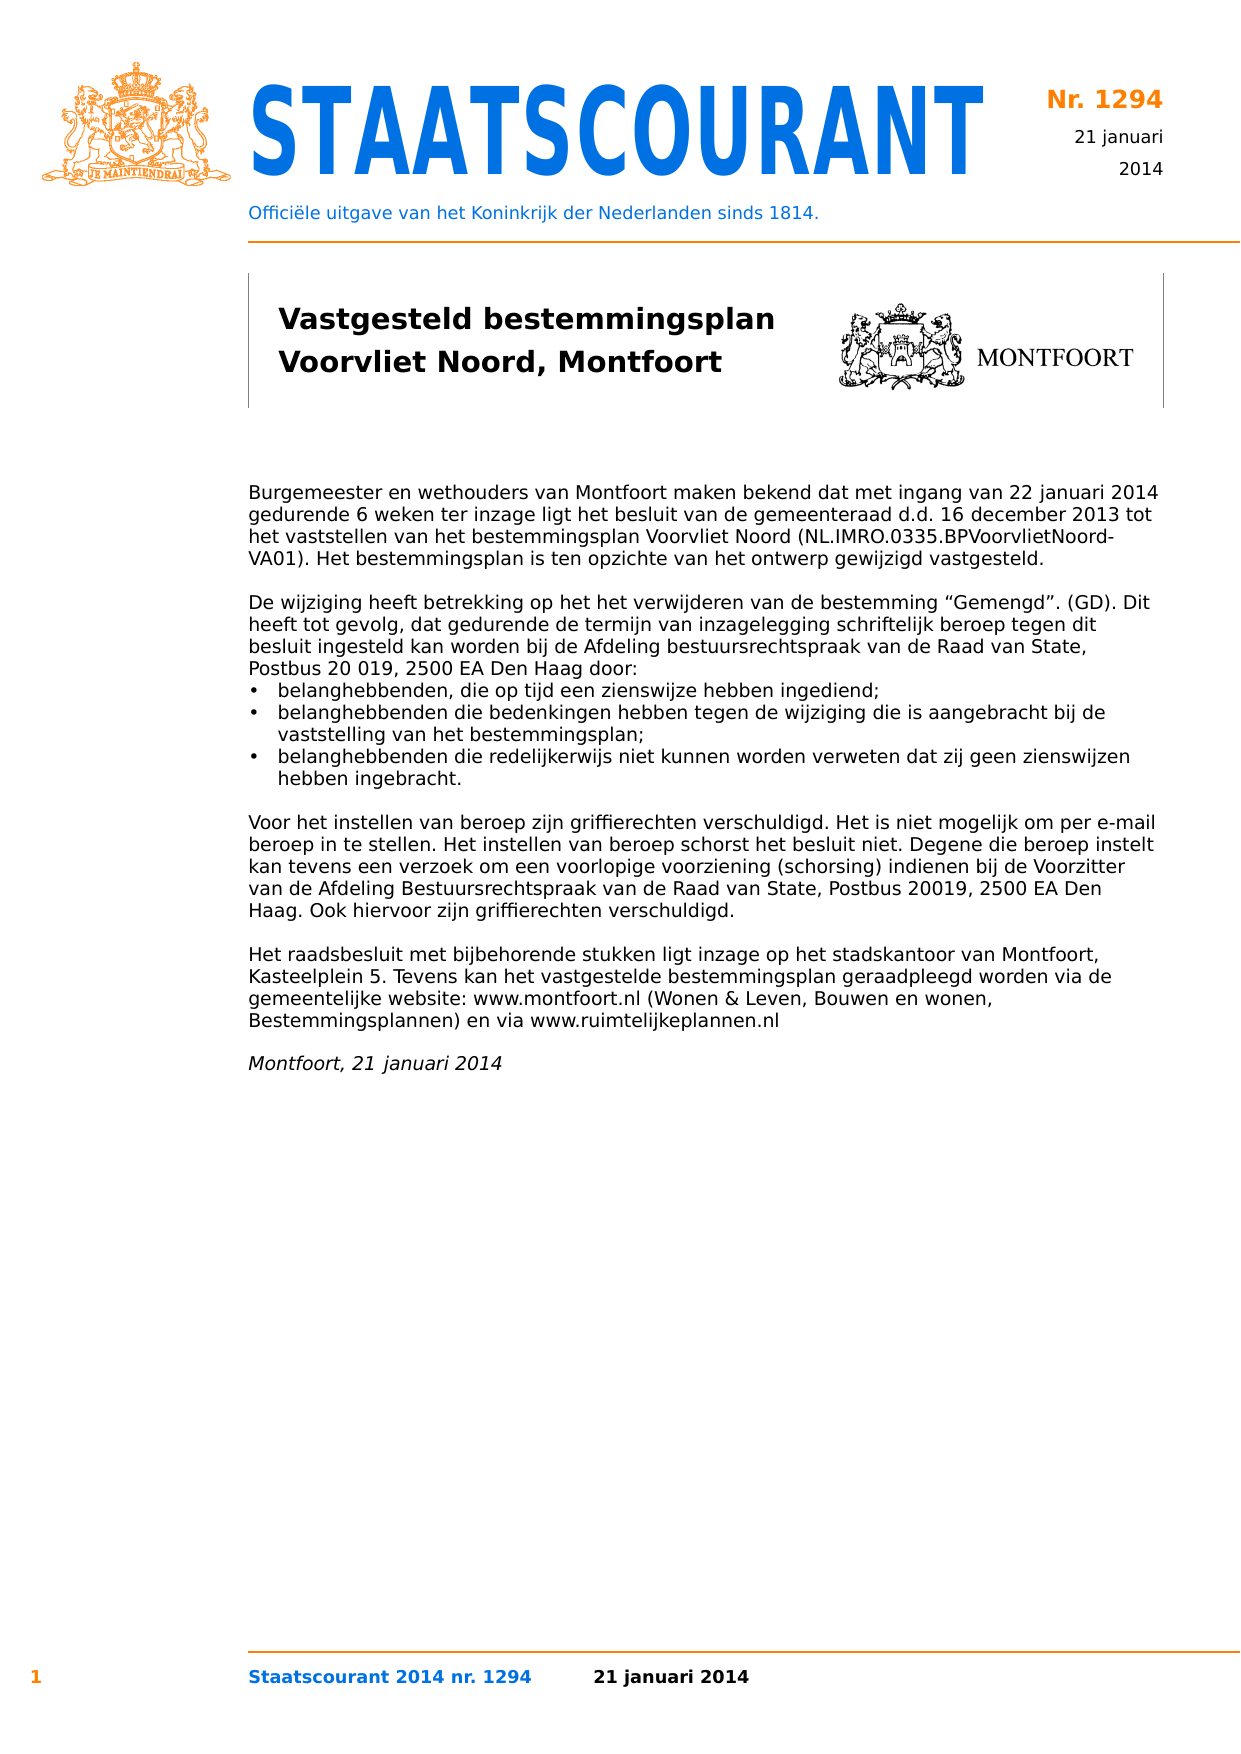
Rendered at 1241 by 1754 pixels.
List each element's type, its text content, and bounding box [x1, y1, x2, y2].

picture [41, 62, 231, 186]
text Het raadsbesluit met bijbehorende stukken ligt inzage op het stadskantoor van Montfoort, Kasteelplein 5. Tevens kan het vastgestelde bestemmingsplan geraadpleegd worden via de gemeentelijke website: www.montfoort.nl (Wonen & Leven, Bouwen en wonen, Bestemmingsplannen) en via www.ruimtelijkeplannen.nl [248, 943, 1163, 1031]
table_header [25, 62, 248, 241]
table_cell 2014 [998, 153, 1240, 203]
text • belanghebbenden die bedenkingen hebben tegen de wijziging die is aangebracht bij de vaststelling van het bestemmingsplan; [248, 702, 1163, 746]
table_header STAATSCOURANT [248, 62, 998, 203]
text • belanghebbenden, die op tijd een zienswijze hebben ingediend; [248, 680, 1163, 702]
text • belanghebbenden die redelijkerwijs niet kunnen worden verweten dat zij geen zienswijzen hebben ingebracht. [248, 746, 1163, 790]
text Burgemeester en wethouders van Montfoort maken bekend dat met ingang van 22 januari 2014 gedurende 6 weken ter inzage ligt het besluit van de gemeenteraad d.d. 16 december 2013 tot het vaststellen van het bestemmingsplan Voorvliet Noord (NL.IMRO.0335.BPVoorvlietNoord-VA01). Het bestemmingsplan is ten opzichte van het ontwerp gewijzigd vastgesteld. [248, 482, 1163, 570]
picture [838, 302, 1134, 391]
text Voor het instellen van beroep zijn griffierechten verschuldigd. Het is niet mogelijk om per e-mail beroep in te stellen. Het instellen van beroep schorst het besluit niet. Degene die beroep instelt kan tevens een verzoek om een voorlopige voorziening (schorsing) indienen bij de Voorzitter van de Afdeling Bestuursrechtspraak van de Raad van State, Postbus 20019, 2500 EA Den Haag. Ook hiervoor zijn griffierechten verschuldigd. [248, 812, 1163, 922]
subtitle Vastgesteld bestemmingsplan Voorvliet Noord, Montfoort [249, 273, 1163, 408]
table_header Nr. 1294 [998, 62, 1240, 121]
text Montfoort, 21 januari 2014 [248, 1053, 1163, 1075]
table_cell 21 januari [998, 121, 1240, 153]
table_cell Officiële uitgave van het Koninkrijk der Nederlanden sinds 1814. [248, 203, 1240, 241]
text De wijziging heeft betrekking op het het verwijderen van de bestemming “Gemengd”. (GD). Dit heeft tot gevolg, dat gedurende de termijn van inzagelegging schriftelijk beroep tegen dit besluit ingesteld kan worden bij de Afdeling bestuursrechtspraak van de Raad van State, Postbus 20 019, 2500 EA Den Haag door: [248, 592, 1163, 680]
